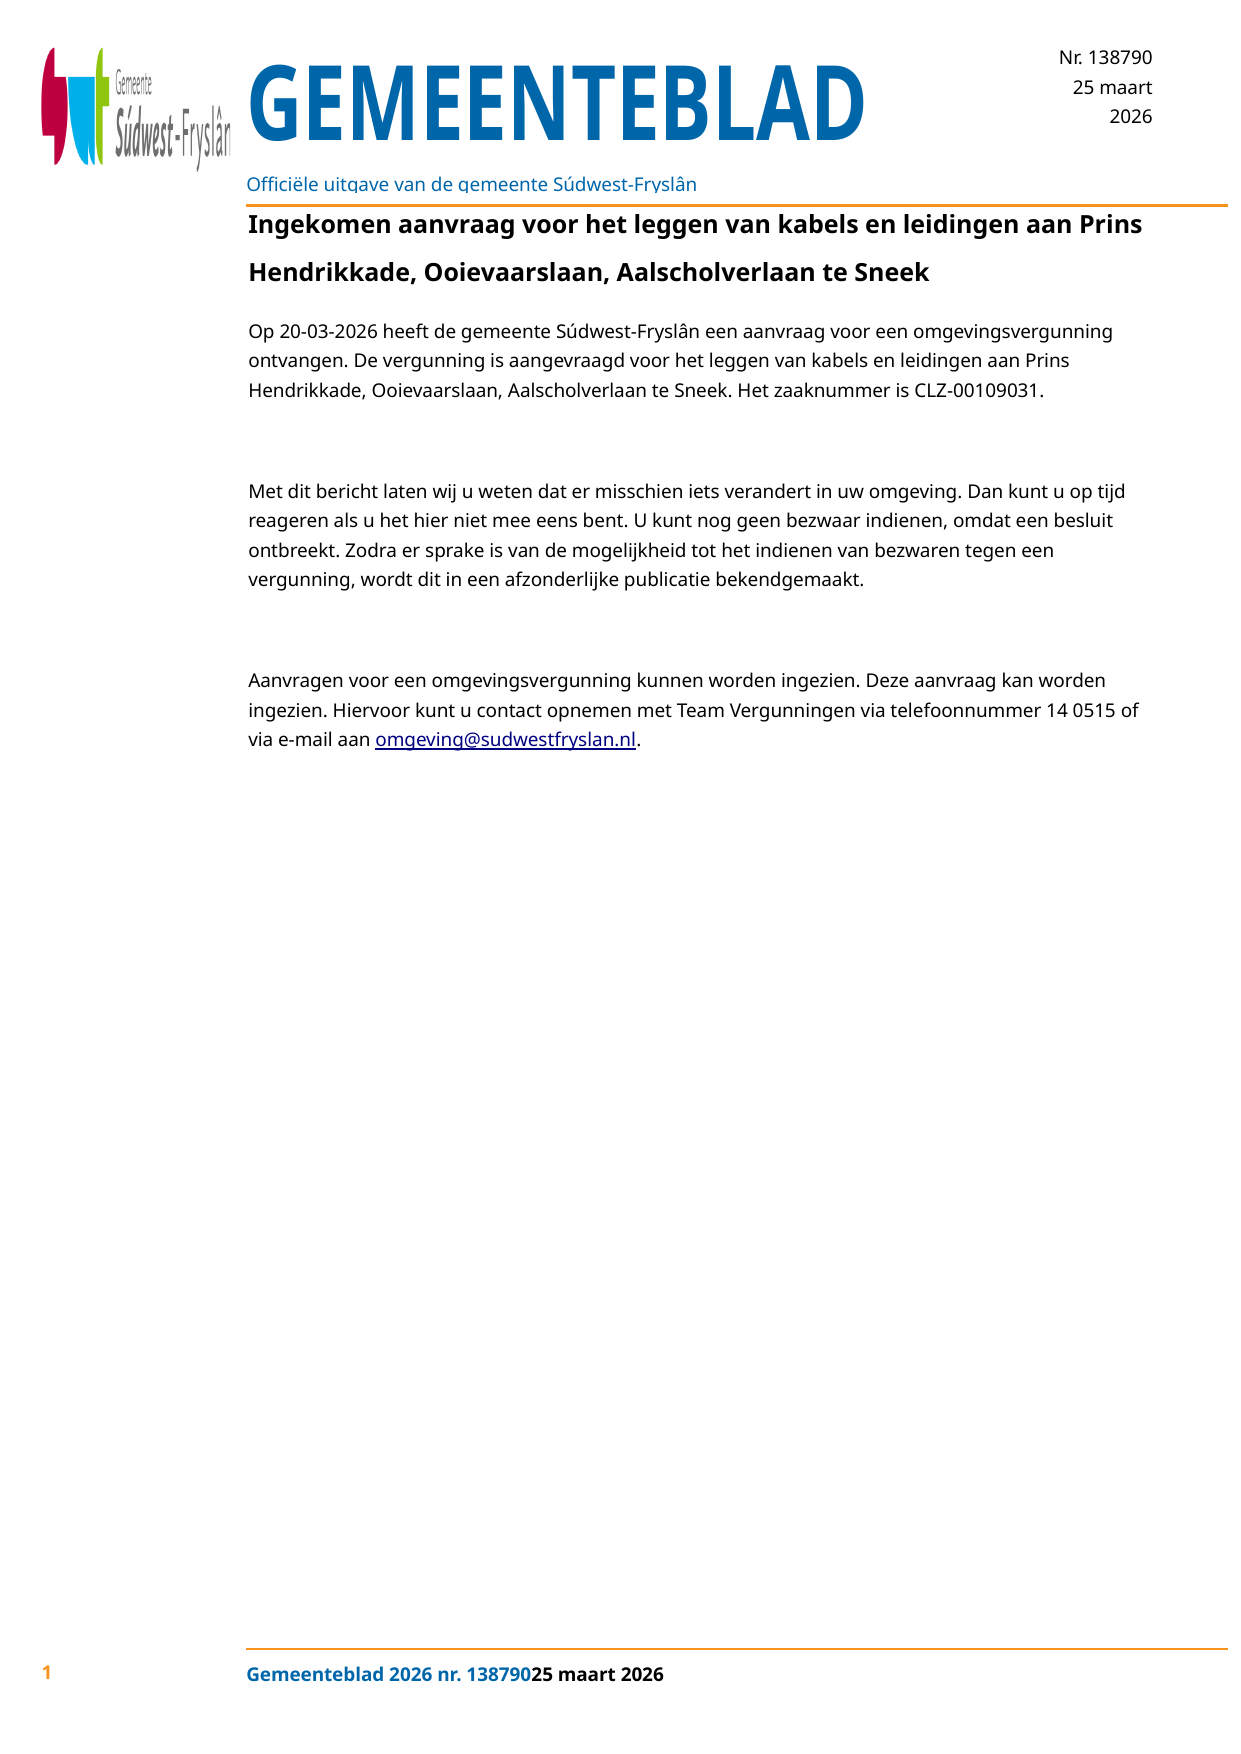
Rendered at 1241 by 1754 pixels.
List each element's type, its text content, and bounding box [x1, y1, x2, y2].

text Aanvragen voor een omgevingsvergunning kunnen worden ingezien. Deze aanvraag kan worden ingezien. Hiervoor kunt u contact opnemen met Team Vergunningen via telefoonnummer 14 0515 of via e-mail aan omgeving@sudwestfryslan.nl. [248, 667, 1152, 752]
text Ingekomen aanvraag voor het leggen van kabels en leidingen aan Prins Hendrikkade, Ooievaarslaan, Aalscholverlaan te Sneek [248, 207, 1152, 288]
text Met dit bericht laten wij u weten dat er misschien iets verandert in uw omgeving. Dan kunt u op tijd reageren als u het hier niet mee eens bent. U kunt nog geen bezwaar indienen, omdat een besluit ontbreekt. Zodra er sprake is van de mogelijkheid tot het indienen van bezwaren tegen een vergunning, wordt dit in een afzonderlijke publicatie bekendgemaakt. [248, 478, 1152, 592]
text Op 20-03-2026 heeft de gemeente Súdwest-Fryslân een aanvraag voor een omgevingsvergunning ontvangen. De vergunning is aangevraagd voor het leggen van kabels en leidingen aan Prins Hendrikkade, Ooievaarslaan, Aalscholverlaan te Sneek. Het zaaknummer is CLZ-00109031. [248, 318, 1152, 403]
picture [41, 47, 231, 172]
